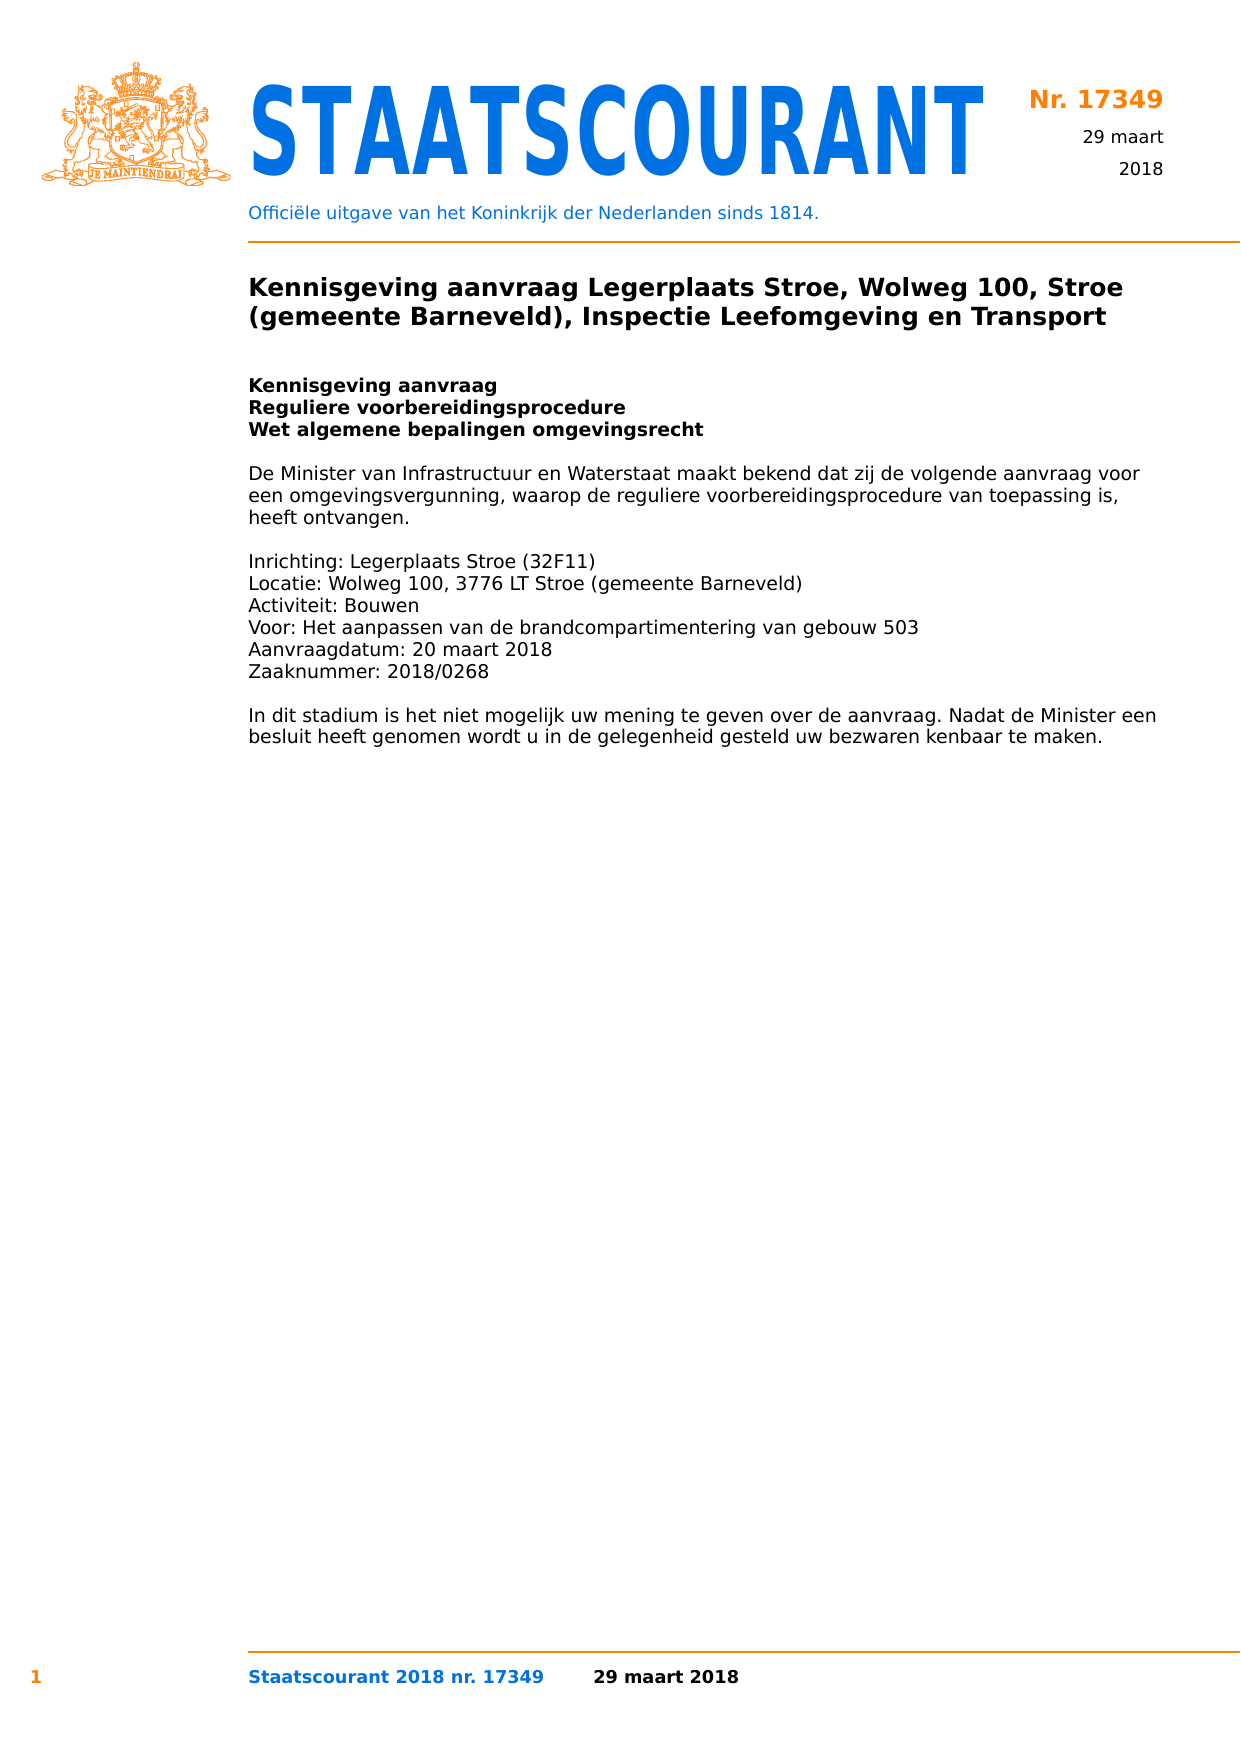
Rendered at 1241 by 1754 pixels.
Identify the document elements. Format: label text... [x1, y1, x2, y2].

text Aanvraagdatum: 20 maart 2018 [248, 639, 1163, 661]
text Wet algemene bepalingen omgevingsrecht [248, 419, 1163, 441]
text Reguliere voorbereidingsprocedure [248, 397, 1163, 419]
text Locatie: Wolweg 100, 3776 LT Stroe (gemeente Barneveld) [248, 573, 1163, 595]
text Activiteit: Bouwen [248, 595, 1163, 617]
text Kennisgeving aanvraag [248, 375, 1163, 397]
text Zaaknummer: 2018/0268 [248, 661, 1163, 683]
table_cell Officiële uitgave van het Koninkrijk der Nederlanden sinds 1814. [248, 203, 1240, 241]
text In dit stadium is het niet mogelijk uw mening te geven over de aanvraag. Nadat de Minister een besluit heeft genomen wordt u in de gelegenheid gesteld uw bezwaren kenbaar te maken. [248, 704, 1163, 748]
table_header STAATSCOURANT [248, 62, 998, 203]
table_cell 29 maart [998, 121, 1240, 153]
subtitle Kennisgeving aanvraag Legerplaats Stroe, Wolweg 100, Stroe (gemeente Barneveld), Inspectie Leefomgeving en Transport [248, 273, 1163, 331]
text De Minister van Infrastructuur en Waterstaat maakt bekend dat zij de volgende aanvraag voor een omgevingsvergunning, waarop de reguliere voorbereidingsprocedure van toepassing is, heeft ontvangen. [248, 463, 1163, 529]
text Inrichting: Legerplaats Stroe (32F11) [248, 551, 1163, 573]
table_header [25, 62, 248, 241]
table_cell 2018 [998, 153, 1240, 203]
picture [41, 62, 231, 186]
table_header Nr. 17349 [998, 62, 1240, 121]
text Voor: Het aanpassen van de brandcompartimentering van gebouw 503 [248, 617, 1163, 639]
